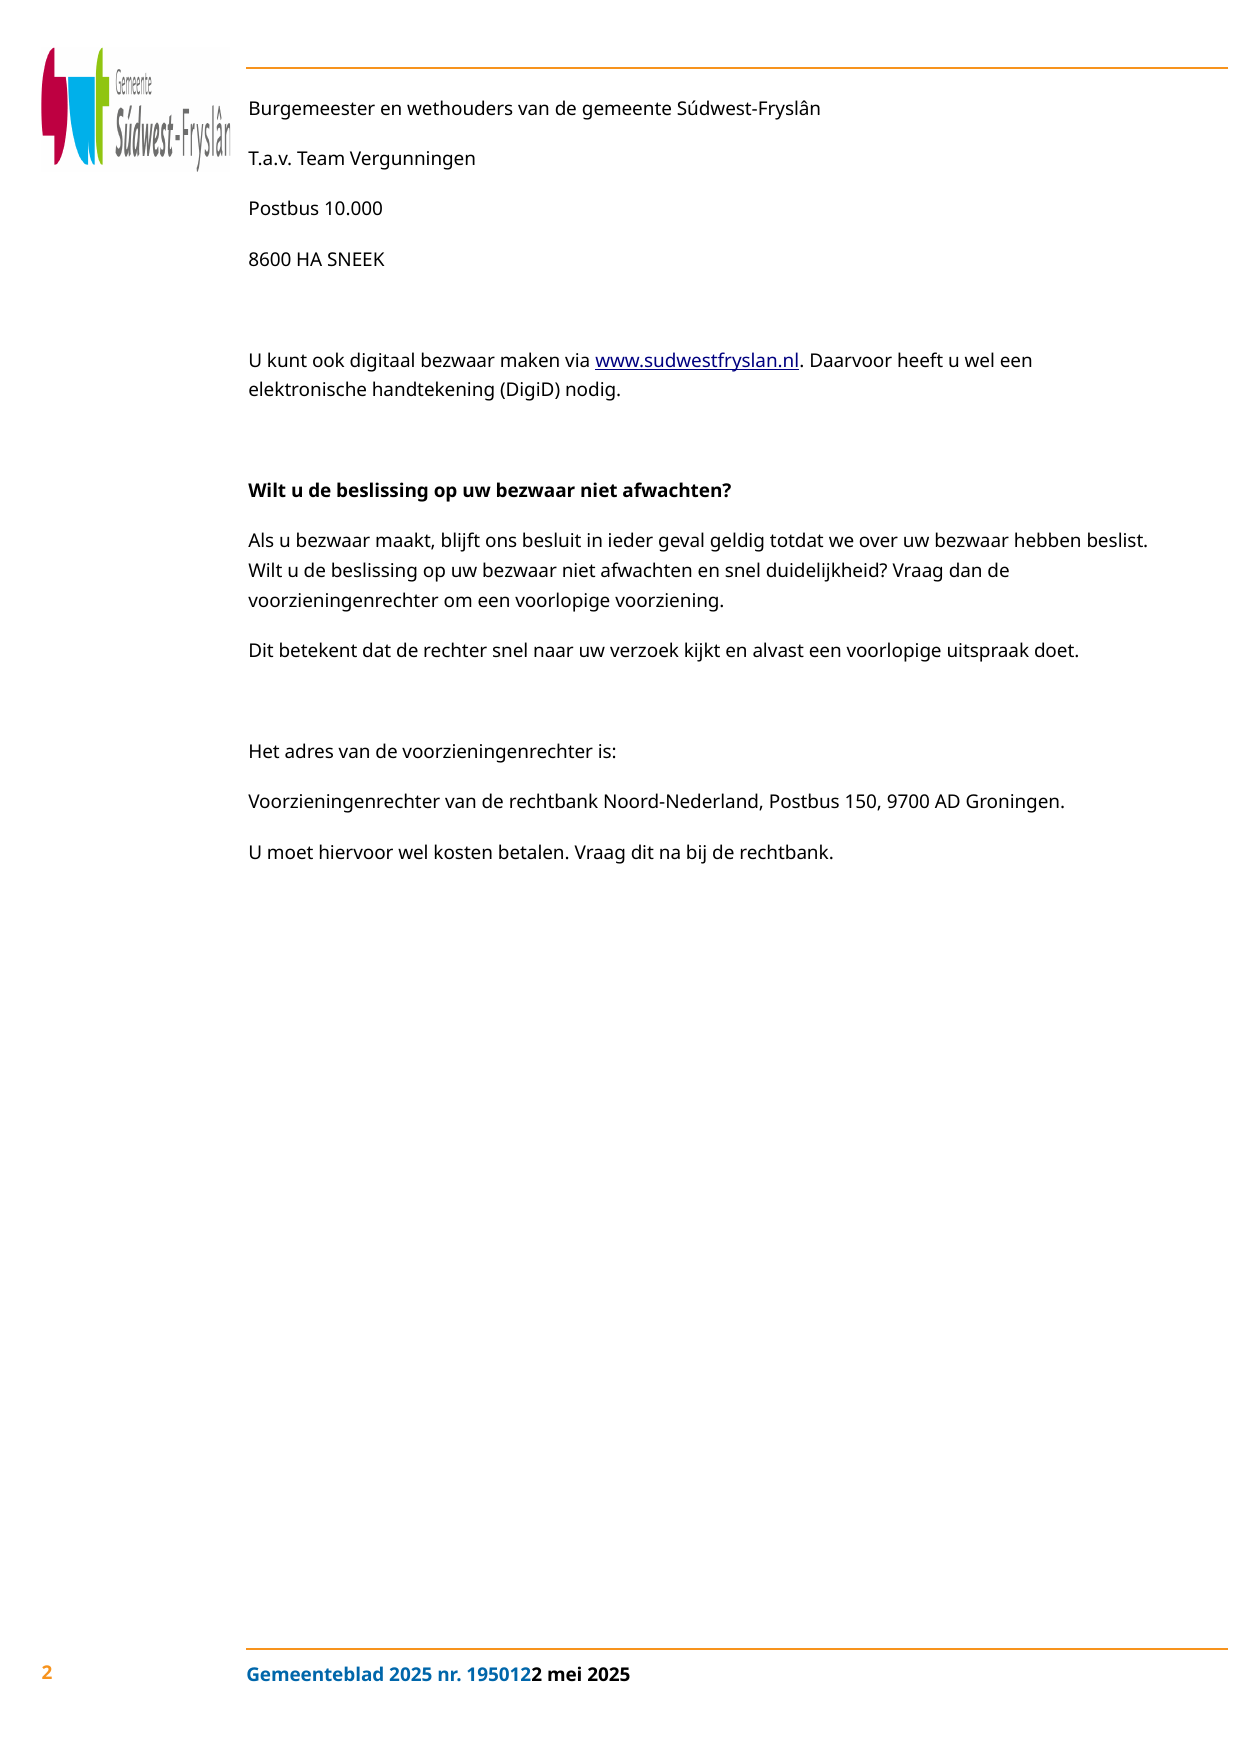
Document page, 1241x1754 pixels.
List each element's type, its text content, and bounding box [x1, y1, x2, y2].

text Voorzieningenrechter van de rechtbank Noord-Nederland, Postbus 150, 9700 AD Groningen. [248, 788, 1152, 814]
text Burgemeester en wethouders van de gemeente Súdwest-Fryslân [248, 95, 1152, 121]
text T.a.v. Team Vergunningen [248, 145, 1152, 171]
text Als u bezwaar maakt, blijft ons besluit in ieder geval geldig totdat we over uw bezwaar hebben beslist. Wilt u de beslissing op uw bezwaar niet afwachten en snel duidelijkheid? Vraag dan de voorzieningenrechter om een voorlopige voorziening. [248, 528, 1152, 613]
text Het adres van de voorzieningenrechter is: [248, 738, 1152, 764]
text 8600 HA SNEEK [248, 246, 1152, 272]
text U moet hiervoor wel kosten betalen. Vraag dit na bij de rechtbank. [248, 839, 1152, 865]
text Postbus 10.000 [248, 196, 1152, 221]
text Dit betekent dat de rechter snel naar uw verzoek kijkt en alvast een voorlopige uitspraak doet. [248, 637, 1152, 663]
picture [41, 47, 231, 172]
text U kunt ook digitaal bezwaar maken via www.sudwestfryslan.nl. Daarvoor heeft u wel een elektronische handtekening (DigiD) nodig. [248, 347, 1152, 402]
text Wilt u de beslissing op uw bezwaar niet afwachten? [248, 477, 1152, 503]
